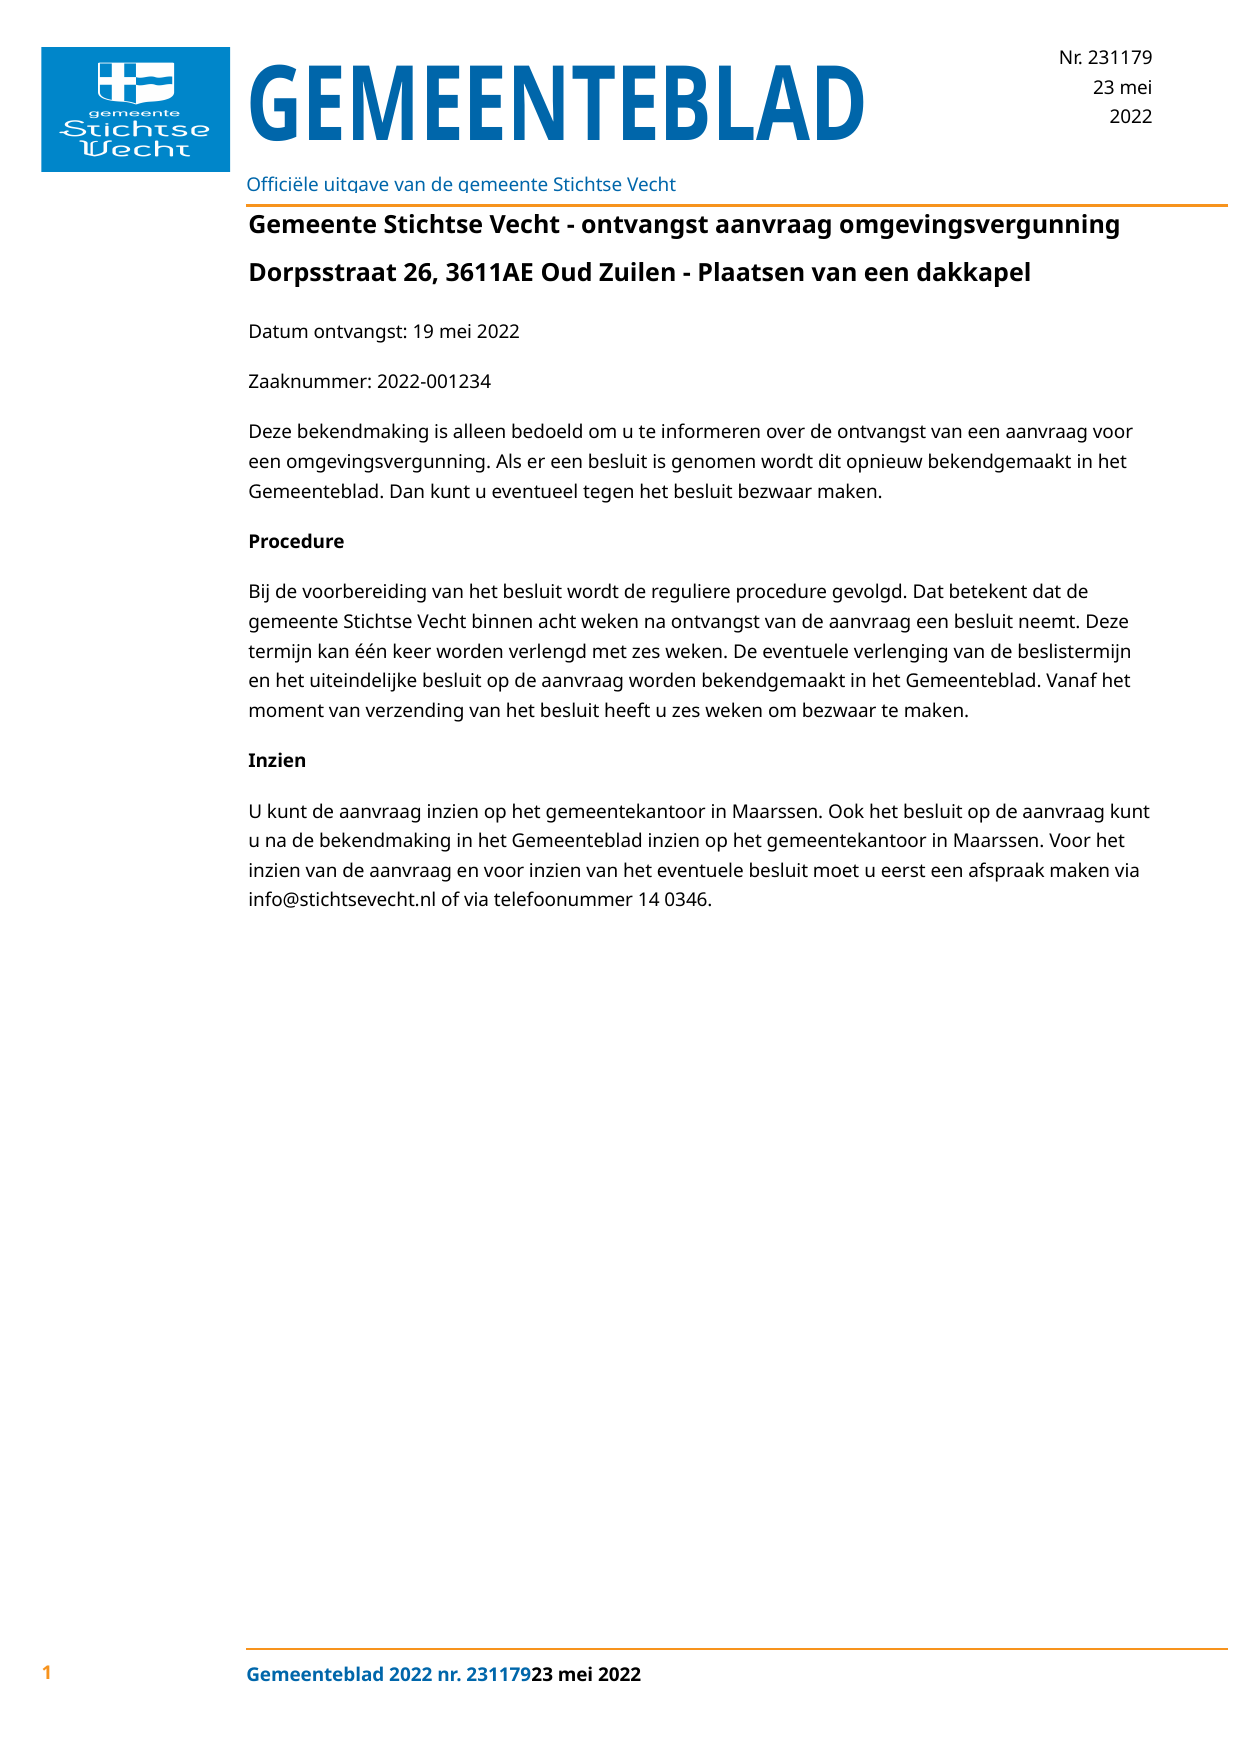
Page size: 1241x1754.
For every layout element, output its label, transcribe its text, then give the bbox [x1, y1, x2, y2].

text U kunt de aanvraag inzien op het gemeentekantoor in Maarssen. Ook het besluit op de aanvraag kunt u na de bekendmaking in het Gemeenteblad inzien op het gemeentekantoor in Maarssen. Voor het inzien van de aanvraag en voor inzien van het eventuele besluit moet u eerst een afspraak maken via info@stichtsevecht.nl of via telefoonummer 14 0346. [248, 798, 1152, 912]
picture [137, 63, 174, 103]
text Deze bekendmaking is alleen bedoeld om u te informeren over de ontvangst van een aanvraag voor een omgevingsvergunning. Als er een besluit is genomen wordt dit opnieuw bekendgemaakt in het Gemeenteblad. Dan kunt u eventueel tegen het besluit bezwaar maken. [248, 419, 1152, 504]
text Gemeente Stichtse Vecht - ontvangst aanvraag omgevingsvergunning Dorpsstraat 26, 3611AE Oud Zuilen - Plaatsen van een dakkapel [248, 207, 1152, 288]
text Bij de voorbereiding van het besluit wordt de reguliere procedure gevolgd. Dat betekent dat de gemeente Stichtse Vecht binnen acht weken na ontvangst van de aanvraag een besluit neemt. Deze termijn kan één keer worden verlengd met zes weken. De eventuele verlenging van de beslistermijn en het uiteindelijke besluit op de aanvraag worden bekendgemaakt in het Gemeenteblad. Vanaf het moment van verzending van het besluit heeft u zes weken om bezwaar te maken. [248, 579, 1152, 723]
text Inzien [248, 747, 1152, 773]
picture [99, 63, 135, 101]
text Procedure [248, 528, 1152, 554]
text Datum ontvangst: 19 mei 2022 [248, 318, 1152, 344]
text Zaaknummer: 2022-001234 [248, 368, 1152, 394]
